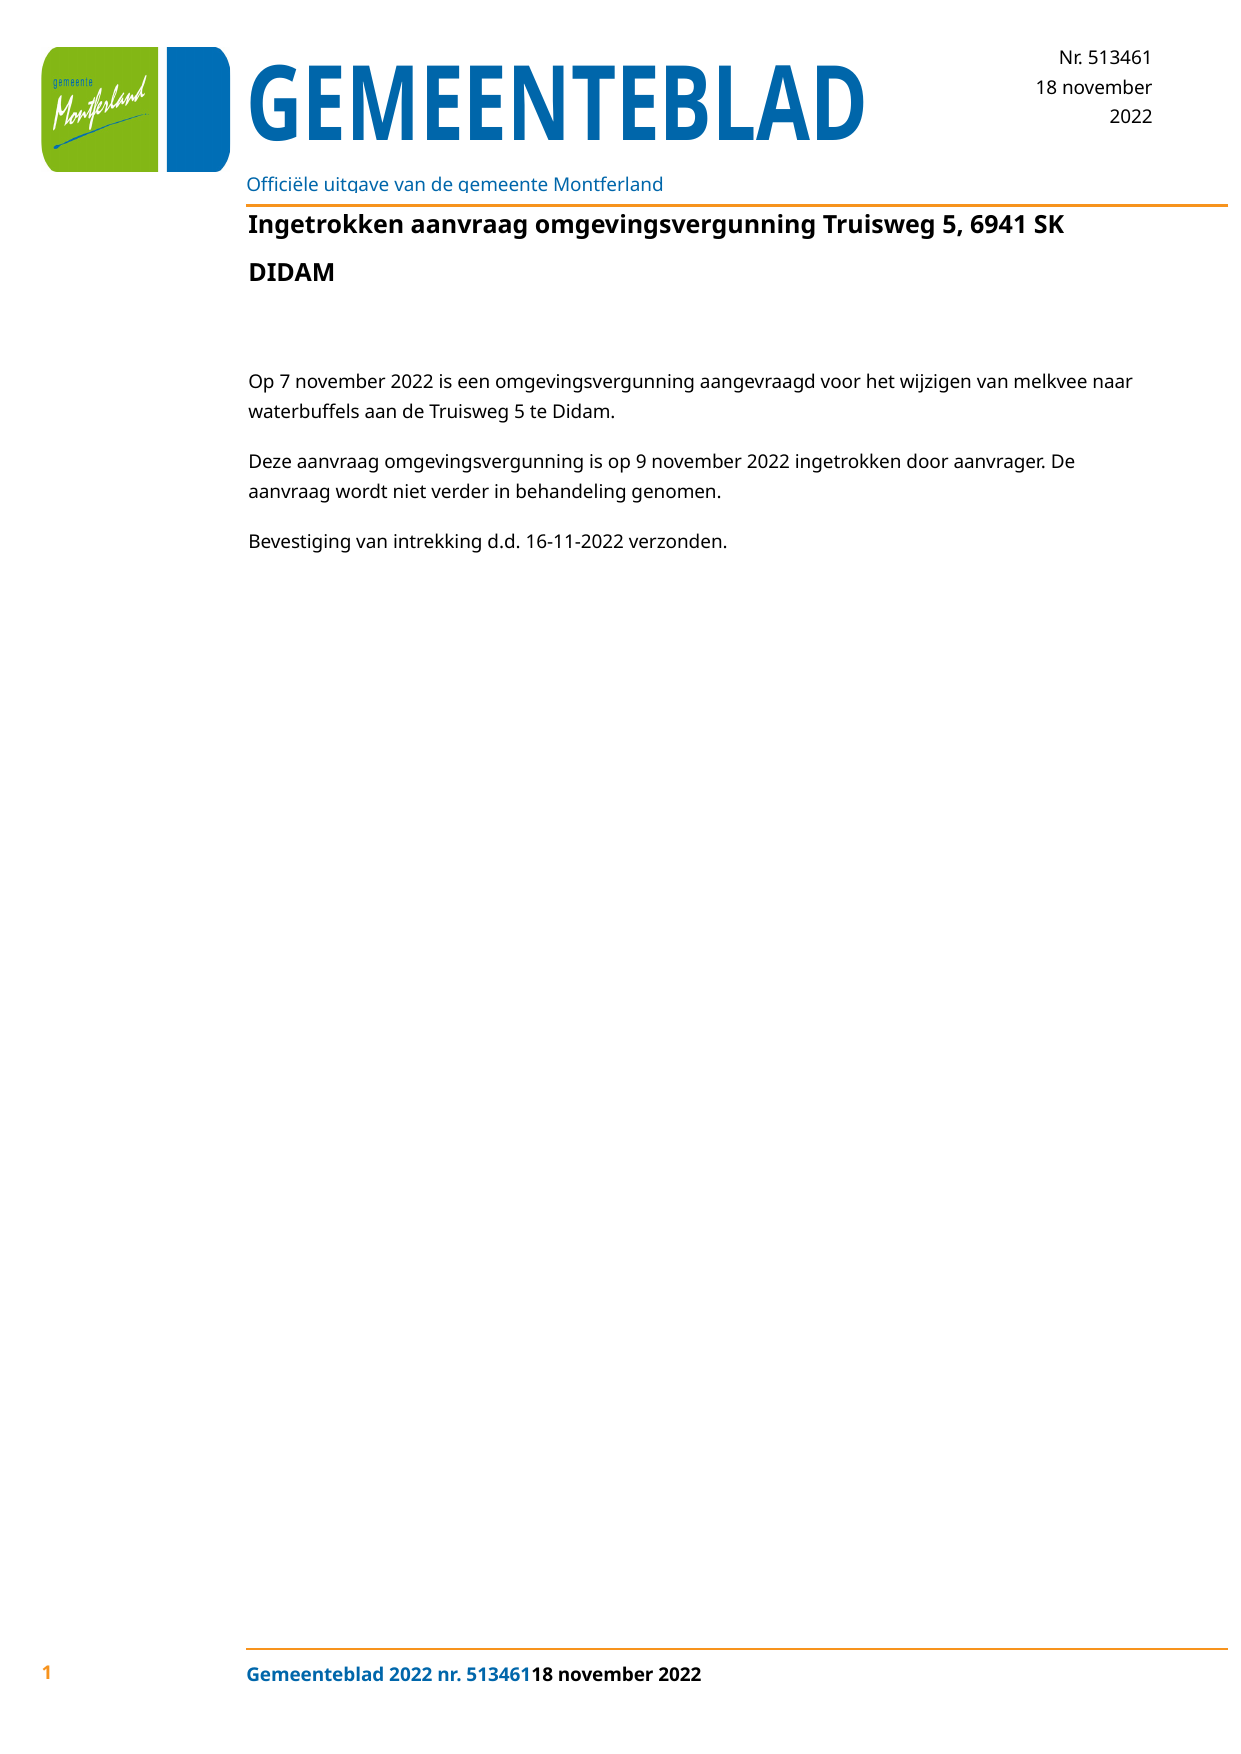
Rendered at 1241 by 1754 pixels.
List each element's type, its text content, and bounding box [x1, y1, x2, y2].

text Deze aanvraag omgevingsvergunning is op 9 november 2022 ingetrokken door aanvrager. De aanvraag wordt niet verder in behandeling genomen. [248, 448, 1152, 504]
text Bevestiging van intrekking d.d. 16-11-2022 verzonden. [248, 528, 1152, 554]
text Op 7 november 2022 is een omgevingsvergunning aangevraagd voor het wijzigen van melkvee naar waterbuffels aan de Truisweg 5 te Didam. [248, 368, 1152, 424]
picture [41, 47, 231, 172]
text Ingetrokken aanvraag omgevingsvergunning Truisweg 5, 6941 SK DIDAM [248, 207, 1152, 288]
